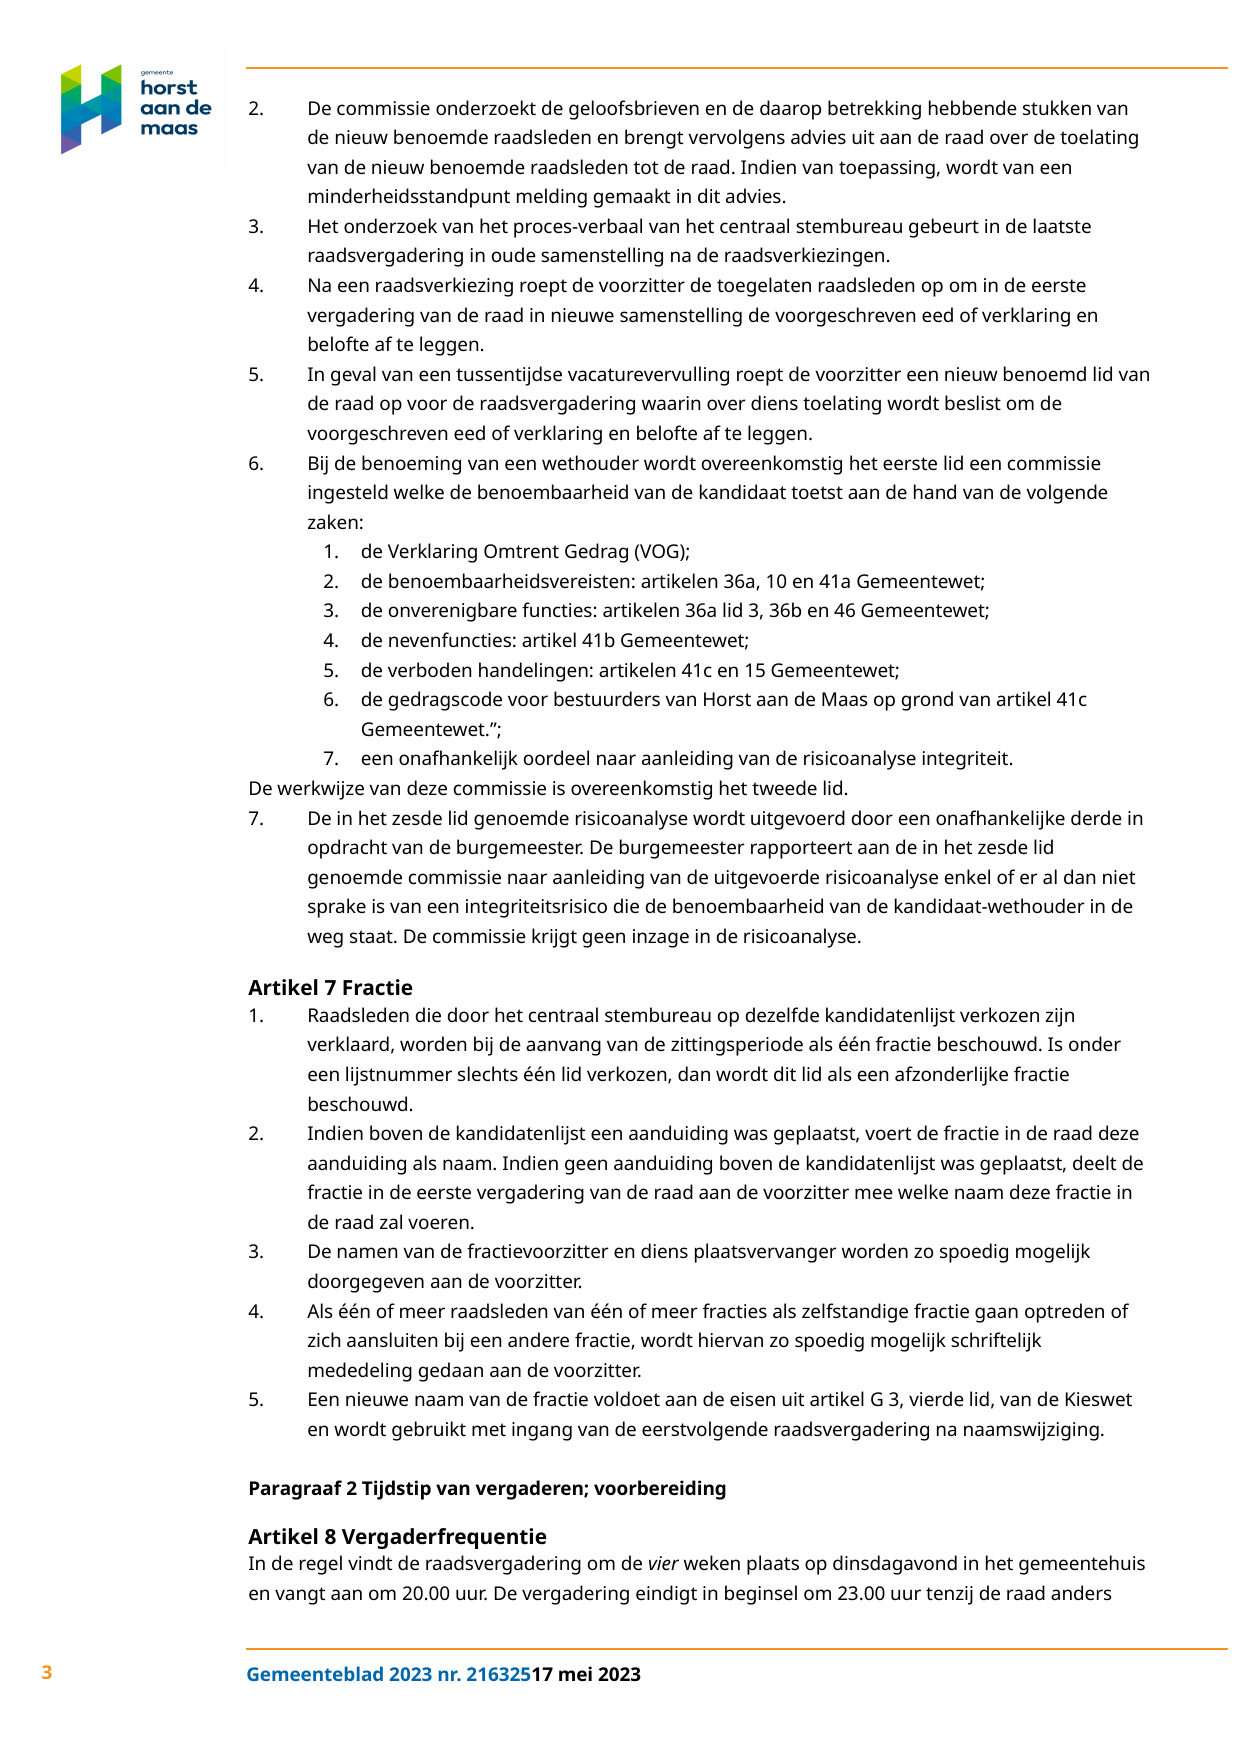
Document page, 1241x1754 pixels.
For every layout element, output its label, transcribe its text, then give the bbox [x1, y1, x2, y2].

list een onafhankelijk oordeel naar aanleiding van de risicoanalyse integriteit. [323, 746, 1152, 771]
list Raadsleden die door het centraal stembureau op dezelfde kandidatenlijst verkozen zijn verklaard, worden bij de aanvang van de zittingsperiode als één fractie beschouwd. Is onder een lijstnummer slechts één lid verkozen, dan wordt dit lid als een afzonderlijke fractie beschouwd. [248, 1002, 1152, 1116]
list de gedragscode voor bestuurders van Horst aan de Maas op grond van artikel 41c Gemeentewet.”; [323, 686, 1152, 742]
list Een nieuwe naam van de fractie voldoet aan de eisen uit artikel G 3, vierde lid, van de Kieswet en wordt gebruikt met ingang van de eerstvolgende raadsvergadering na naamswijziging. [248, 1387, 1152, 1442]
list de benoembaarheidsvereisten: artikelen 36a, 10 en 41a Gemeentewet; [323, 568, 1152, 594]
list Na een raadsverkiezing roept de voorzitter de toegelaten raadsleden op om in de eerste vergadering van de raad in nieuwe samenstelling de voorgeschreven eed of verklaring en belofte af te leggen. [248, 272, 1152, 357]
list In geval van een tussentijdse vacaturevervulling roept de voorzitter een nieuw benoemd lid van de raad op voor de raadsvergadering waarin over diens toelating wordt beslist om de voorgeschreven eed of verklaring en belofte af te leggen. [248, 361, 1152, 446]
picture [41, 47, 231, 172]
list de verboden handelingen: artikelen 41c en 15 Gemeentewet; [323, 657, 1152, 683]
list de nevenfuncties: artikel 41b Gemeentewet; [323, 627, 1152, 653]
text De werkwijze van deze commissie is overeenkomstig het tweede lid. [248, 775, 1152, 801]
text Artikel 7 Fractie [248, 973, 1152, 1002]
list de Verklaring Omtrent Gedrag (VOG); [323, 538, 1152, 564]
list De namen van de fractievoorzitter en diens plaatsvervanger worden zo spoedig mogelijk doorgegeven aan de voorzitter. [248, 1239, 1152, 1294]
text Paragraaf 2 Tijdstip van vergaderen; voorbereiding [248, 1475, 1152, 1501]
text Artikel 8 Vergaderfrequentie [248, 1522, 1152, 1550]
list De commissie onderzoekt de geloofsbrieven en de daarop betrekking hebbende stukken van de nieuw benoemde raadsleden en brengt vervolgens advies uit aan de raad over de toelating van de nieuw benoemde raadsleden tot de raad. Indien van toepassing, wordt van een minderheidsstandpunt melding gemaakt in dit advies. [248, 95, 1152, 209]
list Bij de benoeming van een wethouder wordt overeenkomstig het eerste lid een commissie ingesteld welke de benoembaarheid van de kandidaat toetst aan de hand van de volgende zaken: [248, 450, 1152, 535]
text In de regel vindt de raadsvergadering om de vier weken plaats op dinsdagavond in het gemeentehuis en vangt aan om 20.00 uur. De vergadering eindigt in beginsel om 23.00 uur tenzij de raad anders [248, 1550, 1152, 1606]
list Het onderzoek van het proces-verbaal van het centraal stembureau gebeurt in de laatste raadsvergadering in oude samenstelling na de raadsverkiezingen. [248, 213, 1152, 268]
list Als één of meer raadsleden van één of meer fracties als zelfstandige fractie gaan optreden of zich aansluiten bij een andere fractie, wordt hiervan zo spoedig mogelijk schriftelijk mededeling gedaan aan de voorzitter. [248, 1298, 1152, 1383]
list De in het zesde lid genoemde risicoanalyse wordt uitgevoerd door een onafhankelijke derde in opdracht van de burgemeester. De burgemeester rapporteert aan de in het zesde lid genoemde commissie naar aanleiding van de uitgevoerde risicoanalyse enkel of er al dan niet sprake is van een integriteitsrisico die de benoembaarheid van de kandidaat-wethouder in de weg staat. De commissie krijgt geen inzage in de risicoanalyse. [248, 805, 1152, 949]
list de onverenigbare functies: artikelen 36a lid 3, 36b en 46 Gemeentewet; [323, 598, 1152, 623]
list Indien boven de kandidatenlijst een aanduiding was geplaatst, voert de fractie in de raad deze aanduiding als naam. Indien geen aanduiding boven de kandidatenlijst was geplaatst, deelt de fractie in de eerste vergadering van de raad aan de voorzitter mee welke naam deze fractie in de raad zal voeren. [248, 1120, 1152, 1235]
